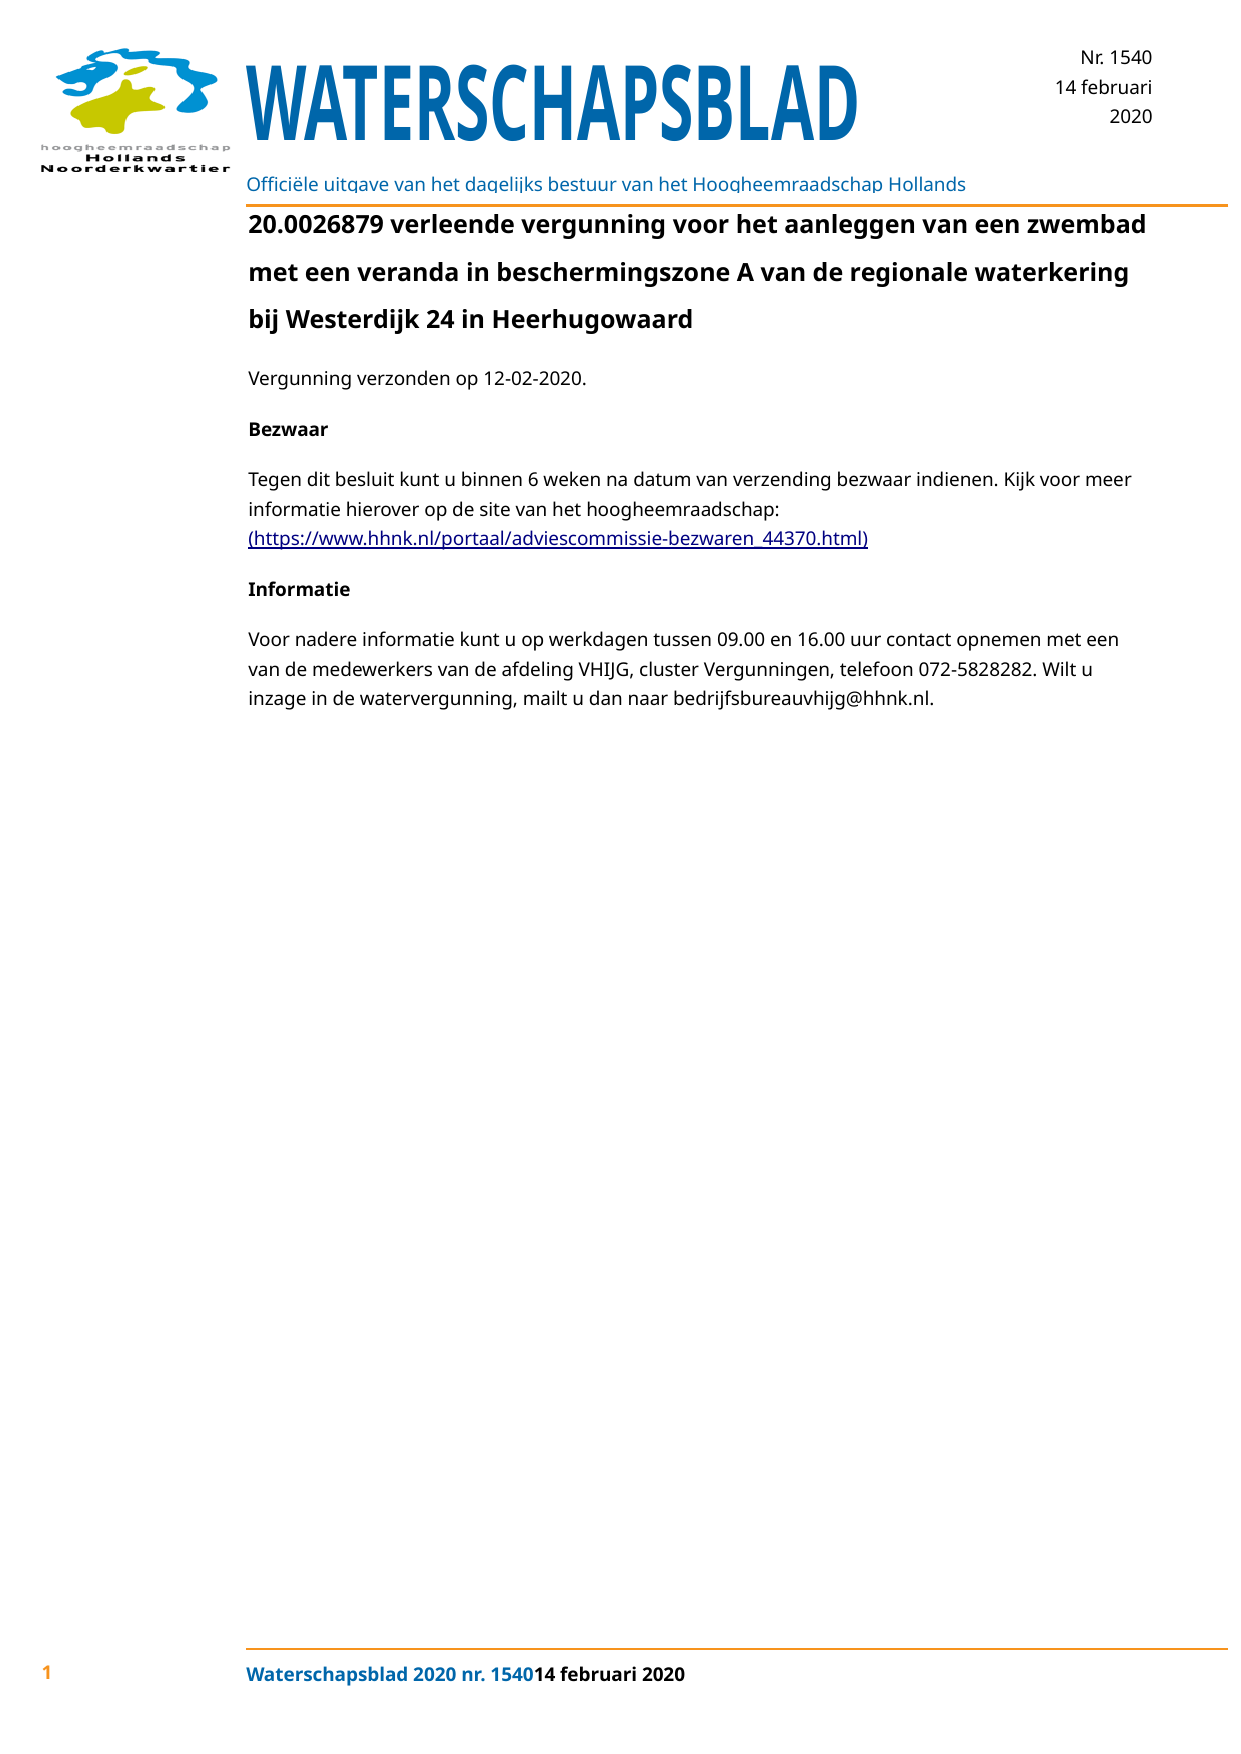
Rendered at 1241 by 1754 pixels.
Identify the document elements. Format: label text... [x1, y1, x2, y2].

text Bezwaar [248, 416, 1152, 442]
text Voor nadere informatie kunt u op werkdagen tussen 09.00 en 16.00 uur contact opnemen met een van de medewerkers van de afdeling VHIJG, cluster Vergunningen, telefoon 072-5828282. Wilt u inzage in de watervergunning, mailt u dan naar bedrijfsbureauvhijg@hhnk.nl. [248, 626, 1152, 711]
text Vergunning verzonden op 12-02-2020. [248, 366, 1152, 391]
text 20.0026879 verleende vergunning voor het aanleggen van een zwembad met een veranda in beschermingszone A van de regionale waterkering bij Westerdijk 24 in Heerhugowaard [248, 207, 1152, 336]
text Tegen dit besluit kunt u binnen 6 weken na datum van verzending bezwaar indienen. Kijk voor meer informatie hierover op de site van het hoogheemraadschap: (https://www.hhnk.nl/portaal/adviescommissie-bezwaren_44370.html) [248, 466, 1152, 551]
picture [41, 47, 231, 172]
text Informatie [248, 576, 1152, 602]
